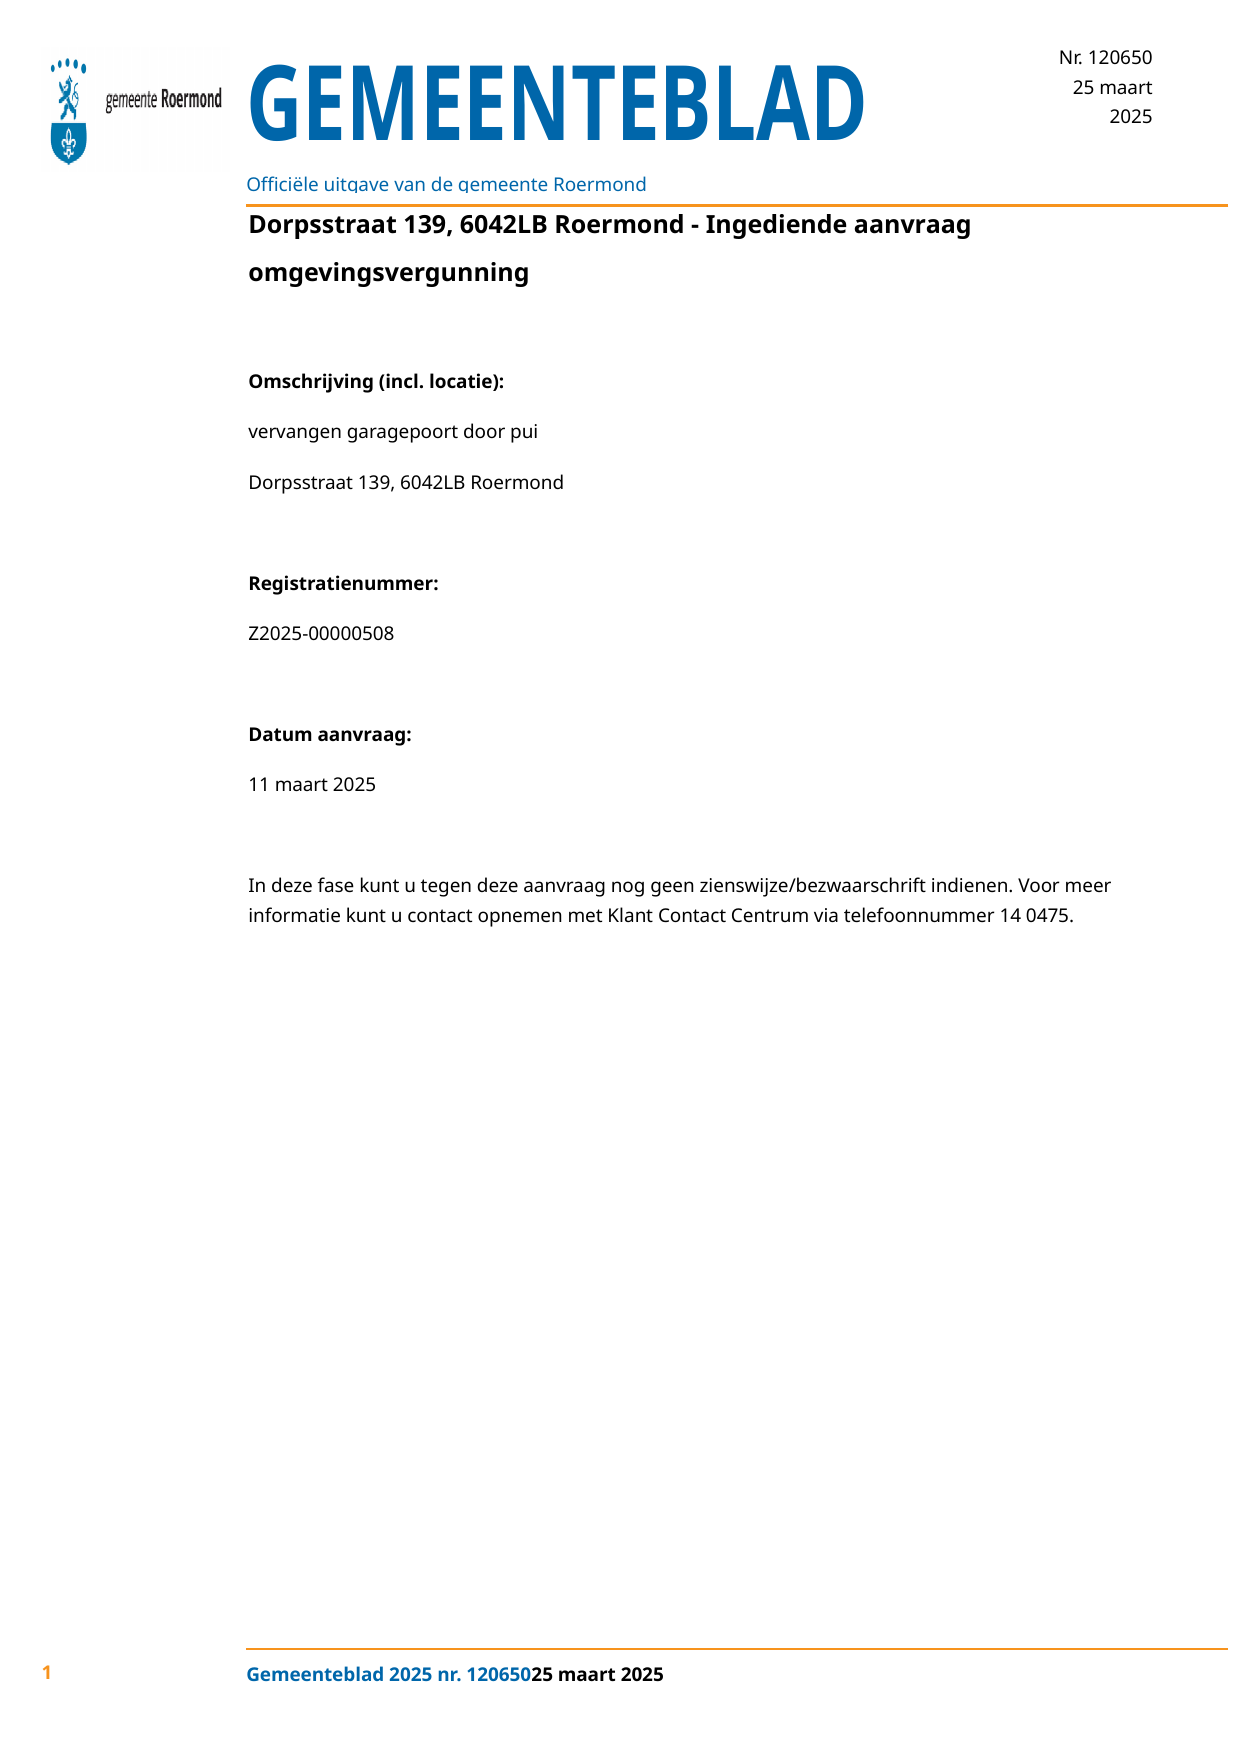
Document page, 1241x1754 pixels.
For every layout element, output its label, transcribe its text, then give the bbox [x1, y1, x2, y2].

text Omschrijving (incl. locatie): [248, 368, 1152, 394]
text Dorpsstraat 139, 6042LB Roermond - Ingediende aanvraag omgevingsvergunning [248, 207, 1152, 288]
text In deze fase kunt u tegen deze aanvraag nog geen zienswijze/bezwaarschrift indienen. Voor meer informatie kunt u contact opnemen met Klant Contact Centrum via telefoonnummer 14 0475. [248, 872, 1152, 928]
text 11 maart 2025 [248, 772, 1152, 797]
text vervangen garagepoort door pui [248, 419, 1152, 444]
picture [41, 47, 231, 172]
text Registratienummer: [248, 570, 1152, 596]
text Z2025-00000508 [248, 620, 1152, 646]
text Datum aanvraag: [248, 721, 1152, 747]
text Dorpsstraat 139, 6042LB Roermond [248, 469, 1152, 495]
